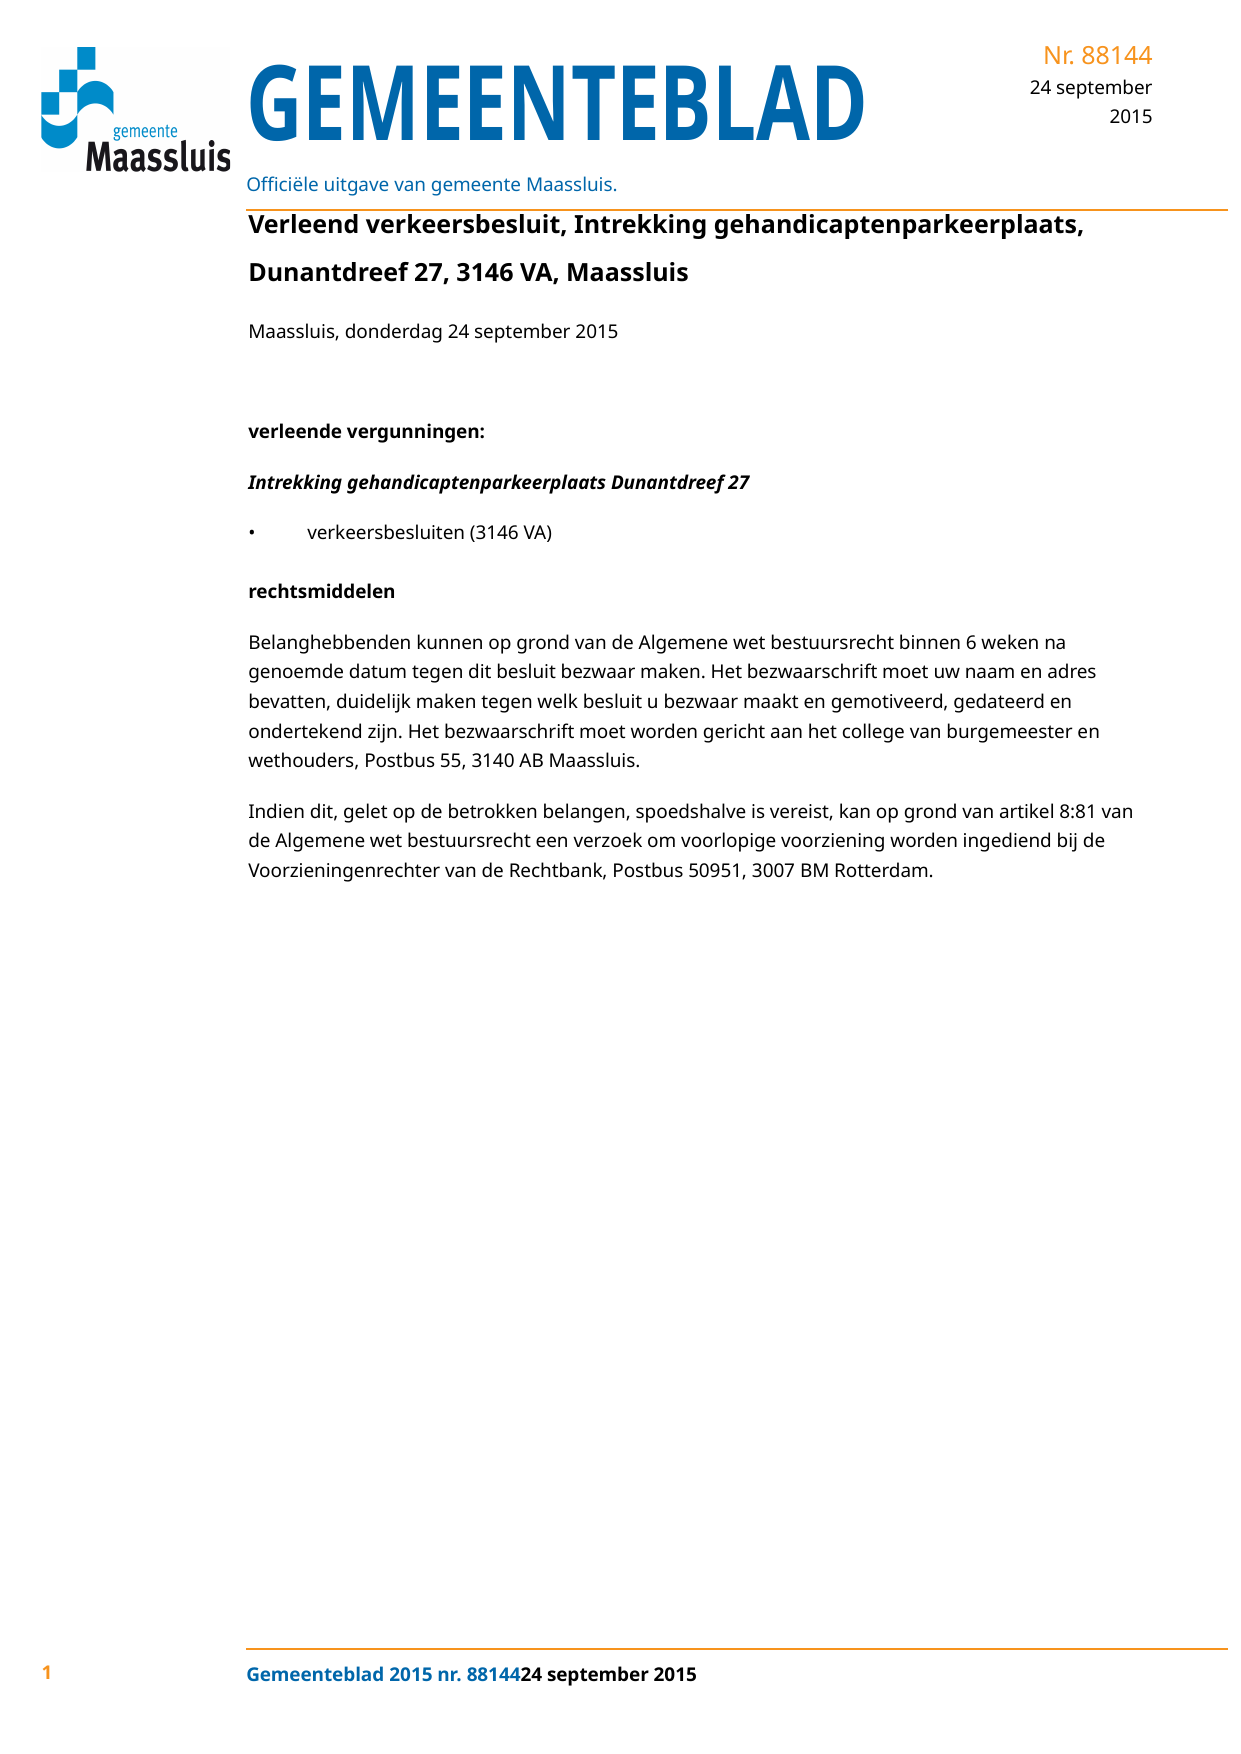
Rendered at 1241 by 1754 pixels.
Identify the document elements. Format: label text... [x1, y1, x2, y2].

text Intrekking gehandicaptenparkeerplaats Dunantdreef 27 [248, 469, 1152, 495]
list verkeersbesluiten (3146 VA) [248, 519, 1152, 545]
text Indien dit, gelet op de betrokken belangen, spoedshalve is vereist, kan op grond van artikel 8:81 van de Algemene wet bestuursrecht een verzoek om voorlopige voorziening worden ingediend bij de Voorzieningenrechter van de Rechtbank, Postbus 50951, 3007 BM Rotterdam. [248, 798, 1152, 883]
text Belanghebbenden kunnen op grond van de Algemene wet bestuursrecht binnen 6 weken na genoemde datum tegen dit besluit bezwaar maken. Het bezwaarschrift moet uw naam en adres bevatten, duidelijk maken tegen welk besluit u bezwaar maakt en gemotiveerd, gedateerd en ondertekend zijn. Het bezwaarschrift moet worden gericht aan het college van burgemeester en wethouders, Postbus 55, 3140 AB Maassluis. [248, 629, 1152, 773]
text Verleend verkeersbesluit, Intrekking gehandicaptenparkeerplaats, Dunantdreef 27, 3146 VA, Maassluis [248, 211, 1152, 288]
text Maassluis, donderdag 24 september 2015 [248, 318, 1152, 344]
text rechtsmiddelen [248, 579, 1152, 604]
text verleende vergunningen: [248, 419, 1152, 444]
picture [41, 47, 231, 172]
picture [41, 47, 77, 92]
